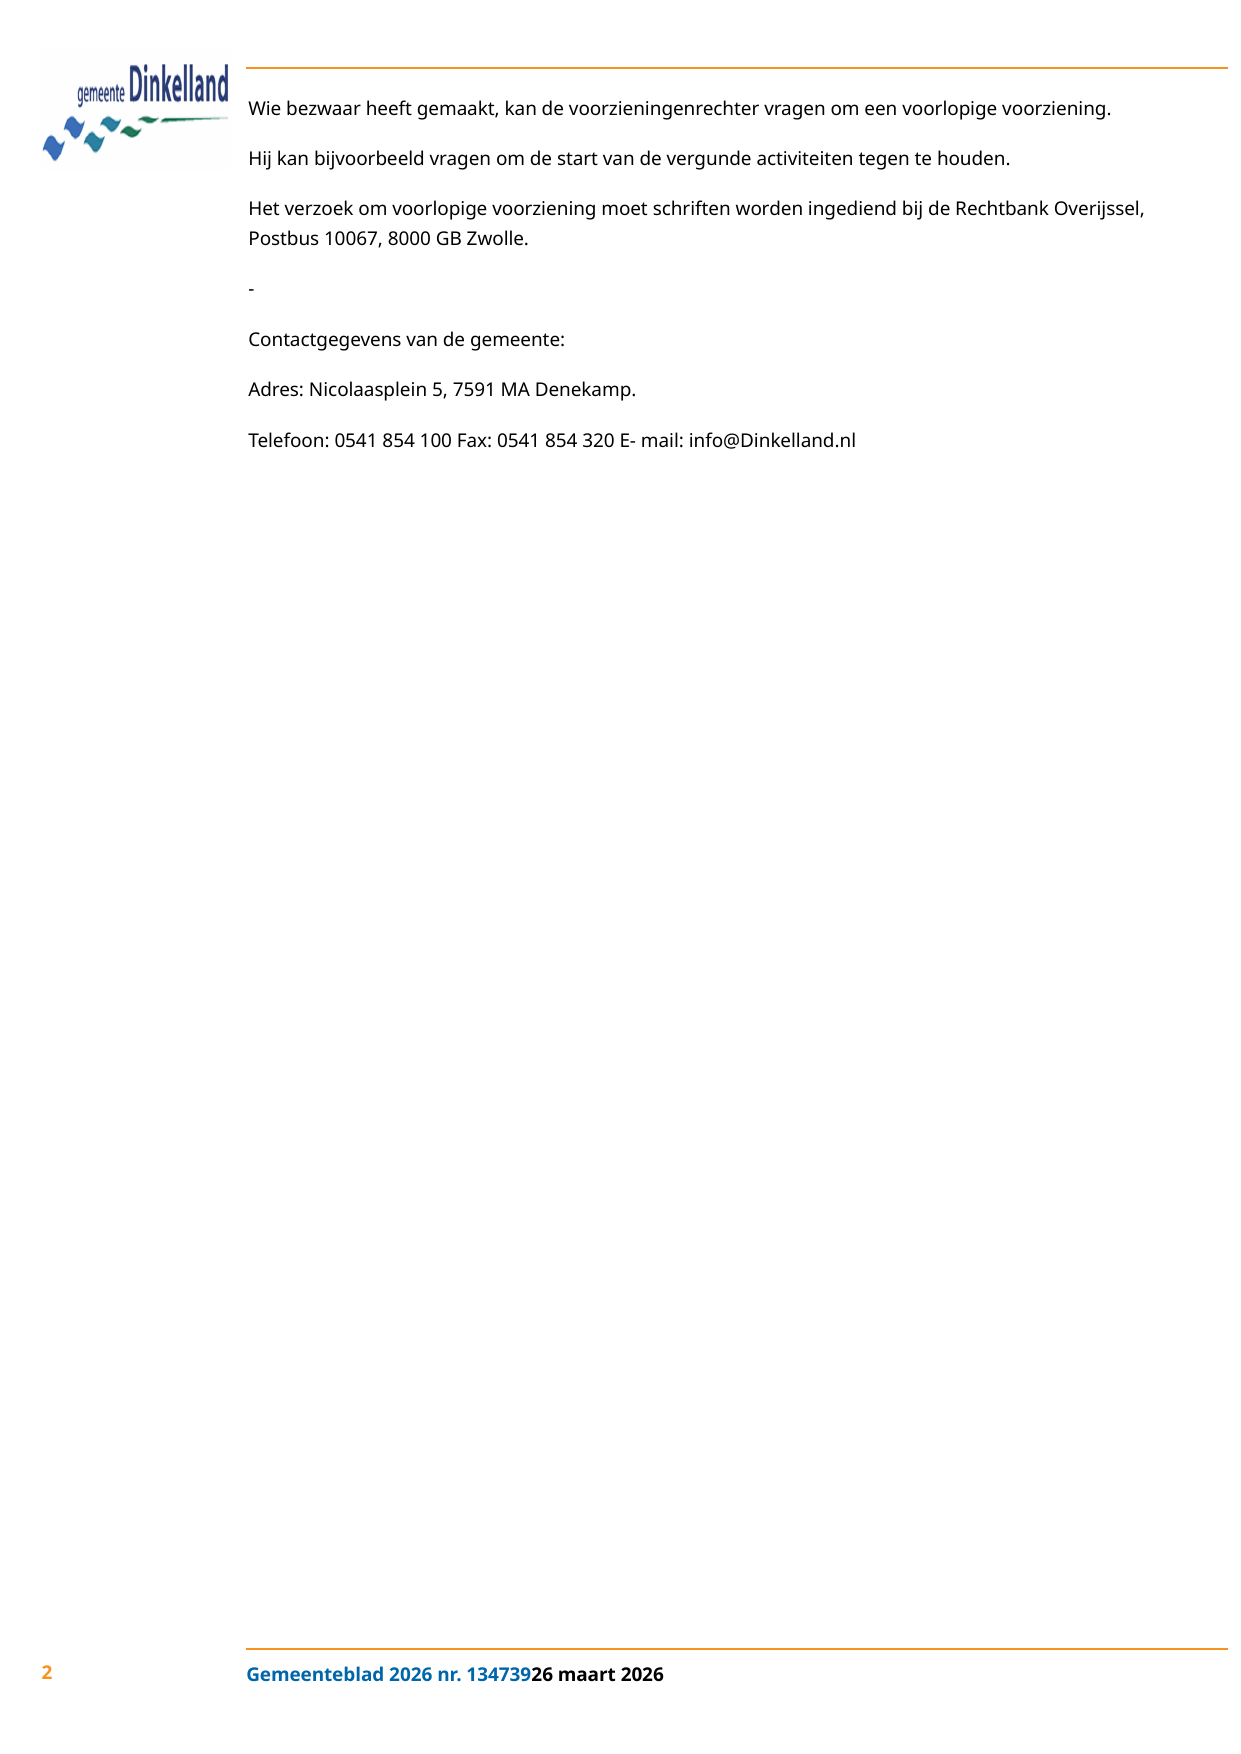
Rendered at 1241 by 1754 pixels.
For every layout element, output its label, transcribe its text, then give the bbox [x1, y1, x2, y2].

text Telefoon: 0541 854 100 Fax: 0541 854 320 E- mail: info@Dinkelland.nl [248, 427, 1152, 453]
text Contactgegevens van de gemeente: [248, 326, 1152, 352]
text - [248, 276, 1152, 301]
text Het verzoek om voorlopige voorziening moet schriften worden ingediend bij de Rechtbank Overijssel, Postbus 10067, 8000 GB Zwolle. [248, 196, 1152, 251]
picture [41, 47, 231, 172]
text Hij kan bijvoorbeeld vragen om de start van de vergunde activiteiten tegen te houden. [248, 145, 1152, 171]
text Wie bezwaar heeft gemaakt, kan de voorzieningenrechter vragen om een voorlopige voorziening. [248, 95, 1152, 121]
text Adres: Nicolaasplein 5, 7591 MA Denekamp. [248, 376, 1152, 402]
